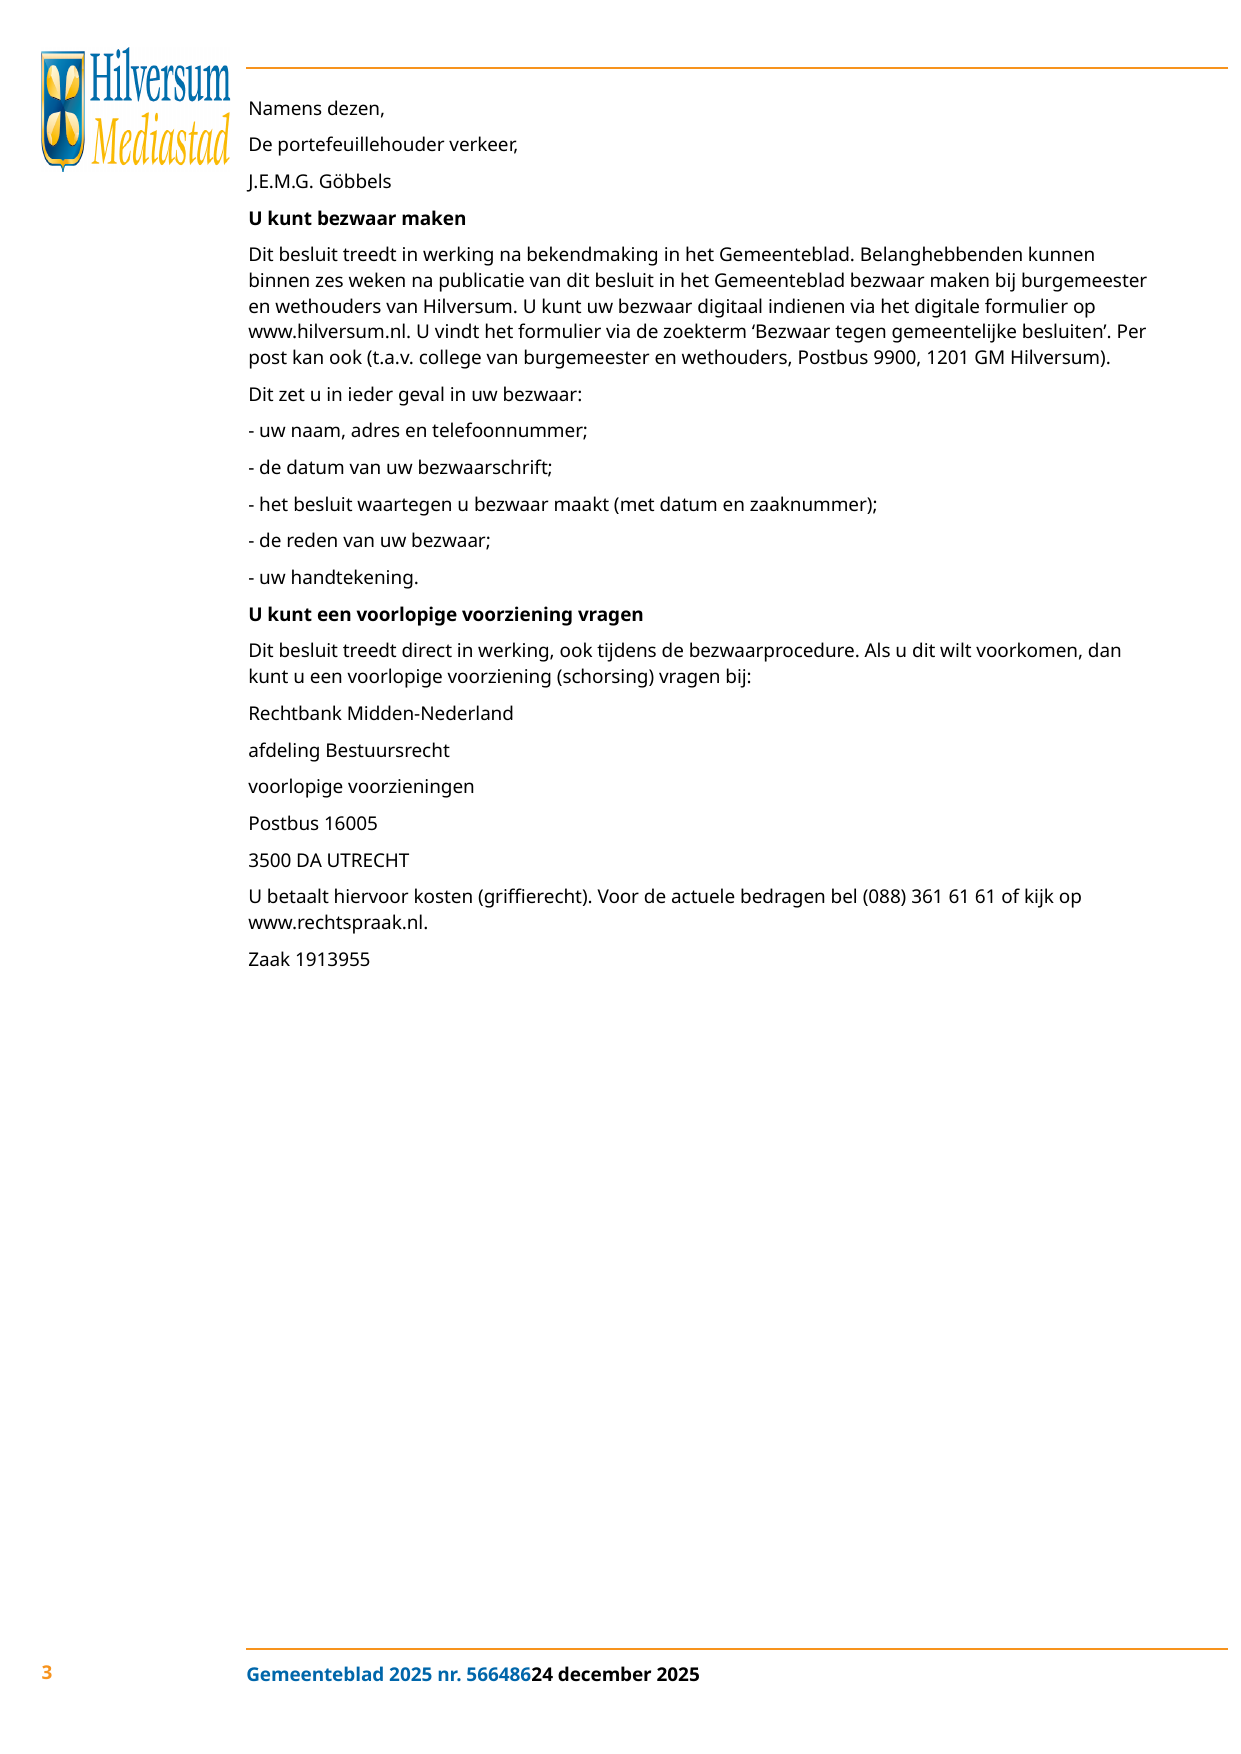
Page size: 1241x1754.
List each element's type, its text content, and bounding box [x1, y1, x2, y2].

text U kunt bezwaar maken [248, 205, 1152, 231]
text Namens dezen, [248, 95, 1152, 121]
text 3500 DA UTRECHT [248, 847, 1152, 872]
text De portefeuillehouder verkeer, [248, 131, 1152, 157]
picture [41, 47, 231, 172]
text - uw naam, adres en telefoonnummer; [248, 418, 1152, 443]
text voorlopige voorzieningen [248, 773, 1152, 799]
text Dit besluit treedt in werking na bekendmaking in het Gemeenteblad. Belanghebbenden kunnen binnen zes weken na publicatie van dit besluit in het Gemeenteblad bezwaar maken bij burgemeester en wethouders van Hilversum. U kunt uw bezwaar digitaal indienen via het digitale formulier op www.hilversum.nl. U vindt het formulier via de zoekterm ‘Bezwaar tegen gemeentelijke besluiten’. Per post kan ook (t.a.v. college van burgemeester en wethouders, Postbus 9900, 1201 GM Hilversum). [248, 241, 1152, 370]
text Postbus 16005 [248, 810, 1152, 836]
text Rechtbank Midden-Nederland [248, 700, 1152, 726]
text U kunt een voorlopige voorziening vragen [248, 601, 1152, 627]
text Zaak 1913955 [248, 946, 1152, 972]
text - de datum van uw bezwaarschrift; [248, 454, 1152, 480]
text - het besluit waartegen u bezwaar maakt (met datum en zaaknummer); [248, 491, 1152, 517]
text afdeling Bestuursrecht [248, 737, 1152, 762]
text U betaalt hiervoor kosten (griffierecht). Voor de actuele bedragen bel (088) 361 61 61 of kijk op www.rechtspraak.nl. [248, 883, 1152, 935]
text - uw handtekening. [248, 564, 1152, 590]
text Dit zet u in ieder geval in uw bezwaar: [248, 381, 1152, 407]
text Dit besluit treedt direct in werking, ook tijdens de bezwaarprocedure. Als u dit wilt voorkomen, dan kunt u een voorlopige voorziening (schorsing) vragen bij: [248, 638, 1152, 689]
text J.E.M.G. Göbbels [248, 168, 1152, 194]
text - de reden van uw bezwaar; [248, 528, 1152, 553]
